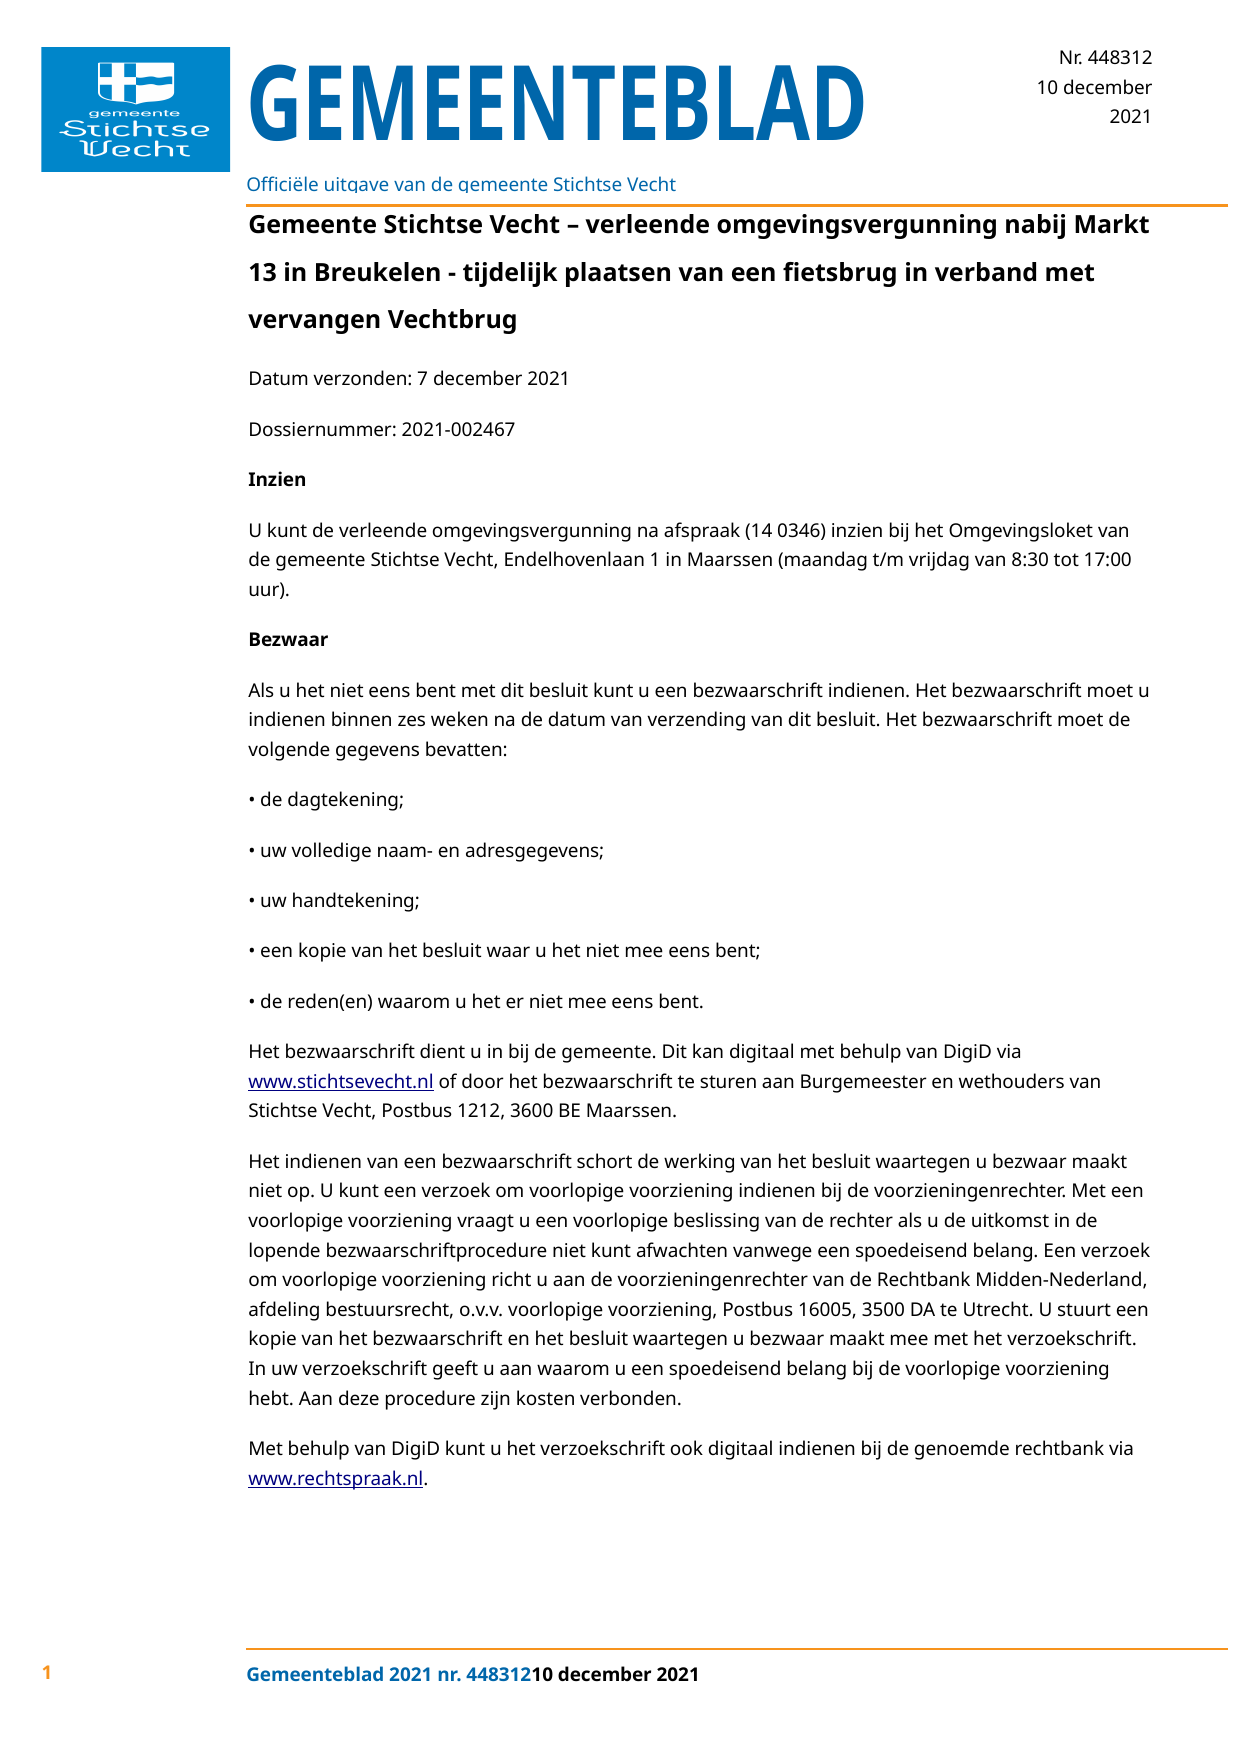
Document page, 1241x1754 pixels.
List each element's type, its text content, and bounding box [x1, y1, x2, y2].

text • uw volledige naam- en adresgegevens; [248, 837, 1152, 862]
text Datum verzonden: 7 december 2021 [248, 366, 1152, 391]
text • de dagtekening; [248, 786, 1152, 812]
text Het indienen van een bezwaarschrift schort de werking van het besluit waartegen u bezwaar maakt niet op. U kunt een verzoek om voorlopige voorziening indienen bij de voorzieningenrechter. Met een voorlopige voorziening vraagt u een voorlopige beslissing van de rechter als u de uitkomst in de lopende bezwaarschriftprocedure niet kunt afwachten vanwege een spoedeisend belang. Een verzoek om voorlopige voorziening richt u aan de voorzieningenrechter van de Rechtbank Midden-Nederland, afdeling bestuursrecht, o.v.v. voorlopige voorziening, Postbus 16005, 3500 DA te Utrecht. U stuurt een kopie van het bezwaarschrift en het besluit waartegen u bezwaar maakt mee met het verzoekschrift. In uw verzoekschrift geeft u aan waarom u een spoedeisend belang bij de voorlopige voorziening hebt. Aan deze procedure zijn kosten verbonden. [248, 1148, 1152, 1410]
text Als u het niet eens bent met dit besluit kunt u een bezwaarschrift indienen. Het bezwaarschrift moet u indienen binnen zes weken na de datum van verzending van dit besluit. Het bezwaarschrift moet de volgende gegevens bevatten: [248, 677, 1152, 762]
text Het bezwaarschrift dient u in bij de gemeente. Dit kan digitaal met behulp van DigiD via www.stichtsevecht.nl of door het bezwaarschrift te sturen aan Burgemeester en wethouders van Stichtse Vecht, Postbus 1212, 3600 BE Maarssen. [248, 1038, 1152, 1123]
picture [99, 63, 135, 101]
text Dossiernummer: 2021-002467 [248, 416, 1152, 442]
text U kunt de verleende omgevingsvergunning na afspraak (14 0346) inzien bij het Omgevingsloket van de gemeente Stichtse Vecht, Endelhovenlaan 1 in Maarssen (maandag t/m vrijdag van 8:30 tot 17:00 uur). [248, 517, 1152, 602]
text • uw handtekening; [248, 887, 1152, 913]
text Inzien [248, 466, 1152, 492]
text • de reden(en) waarom u het er niet mee eens bent. [248, 988, 1152, 1014]
text Met behulp van DigiD kunt u het verzoekschrift ook digitaal indienen bij de genoemde rechtbank via www.rechtspraak.nl. [248, 1435, 1152, 1490]
picture [137, 63, 174, 103]
text Bezwaar [248, 626, 1152, 652]
text • een kopie van het besluit waar u het niet mee eens bent; [248, 938, 1152, 963]
text Gemeente Stichtse Vecht – verleende omgevingsvergunning nabij Markt 13 in Breukelen - tijdelijk plaatsen van een fietsbrug in verband met vervangen Vechtbrug [248, 207, 1152, 336]
